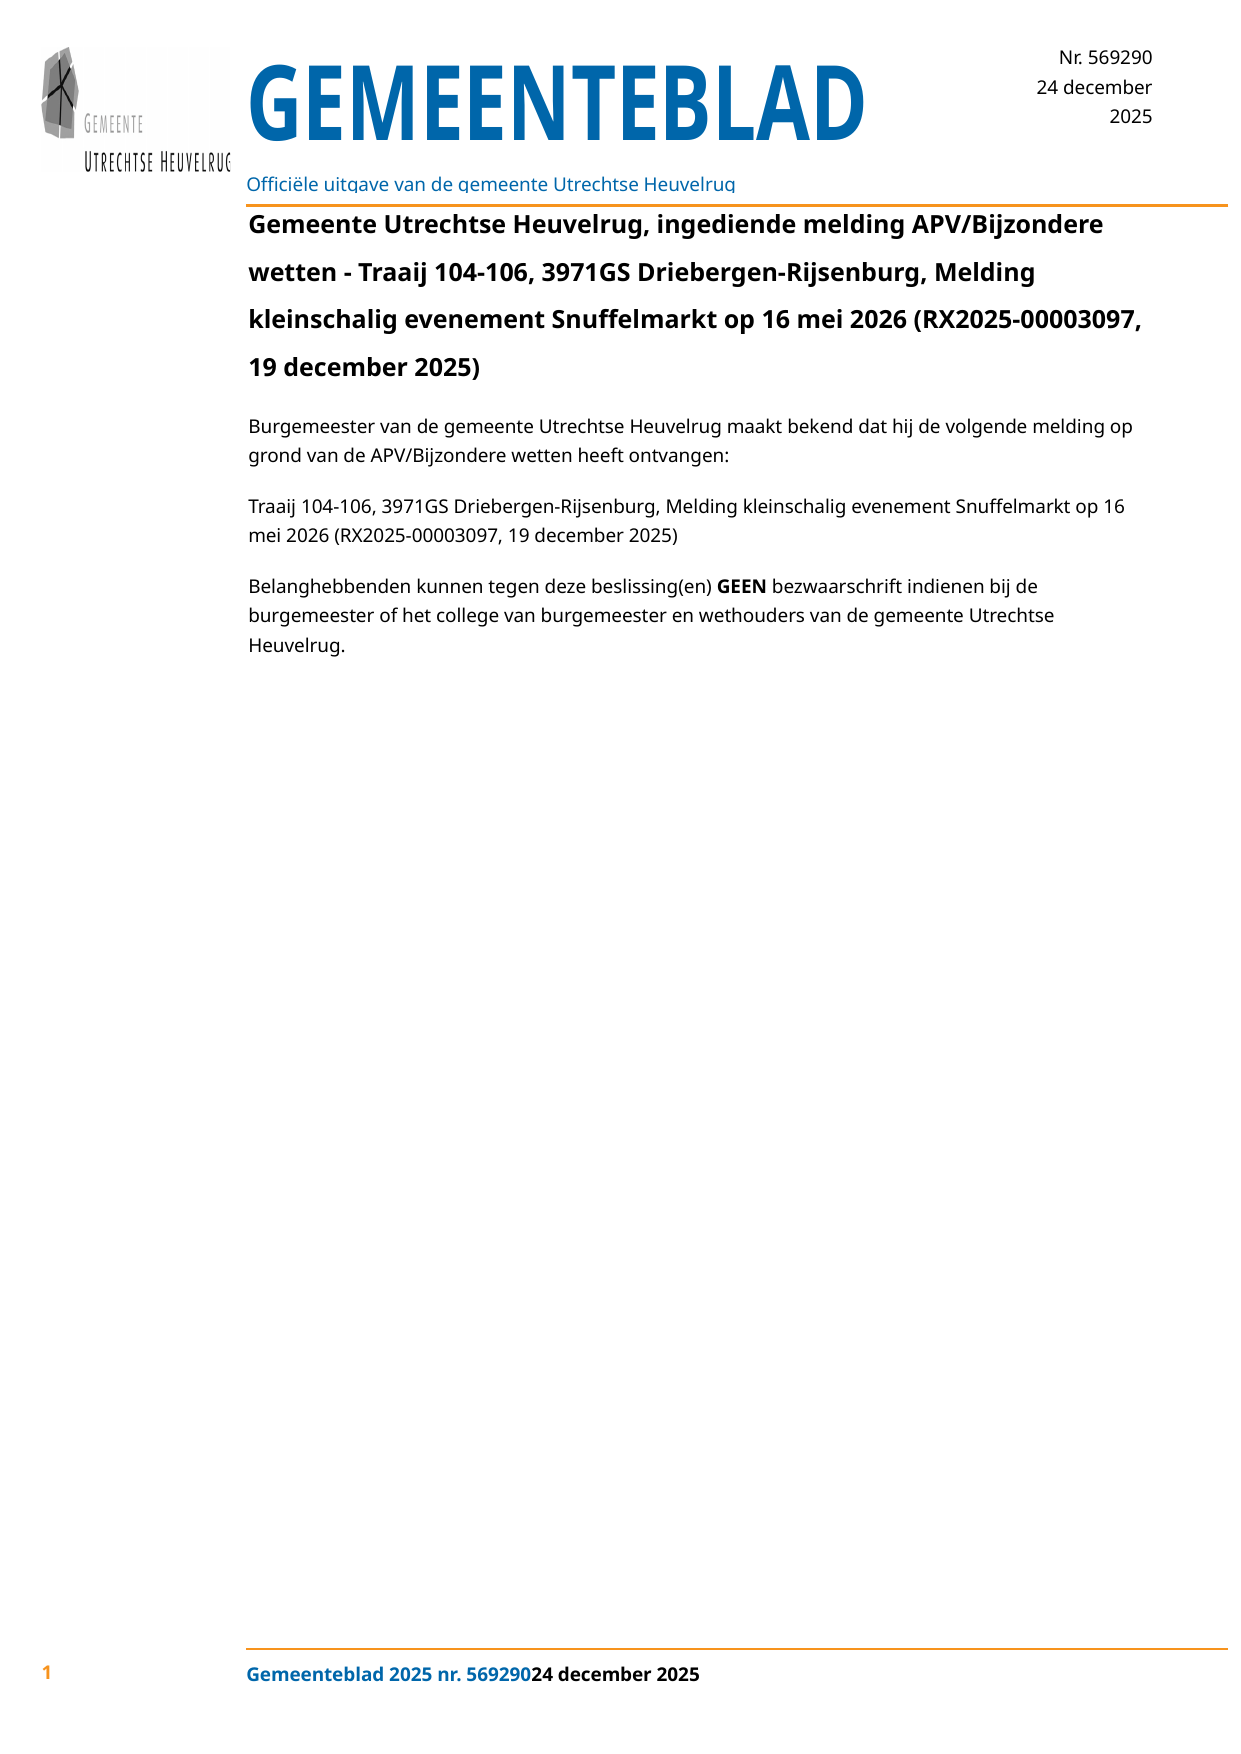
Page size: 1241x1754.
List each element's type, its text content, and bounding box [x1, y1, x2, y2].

text Belanghebbenden kunnen tegen deze beslissing(en) GEEN bezwaarschrift indienen bij de burgemeester of het college van burgemeester en wethouders van de gemeente Utrechtse Heuvelrug. [248, 573, 1152, 658]
text Gemeente Utrechtse Heuvelrug, ingediende melding APV/Bijzondere wetten - Traaij 104-106, 3971GS Driebergen-Rijsenburg, Melding kleinschalig evenement Snuffelmarkt op 16 mei 2026 (RX2025-00003097, 19 december 2025) [248, 207, 1152, 384]
picture [41, 47, 231, 172]
text Traaij 104-106, 3971GS Driebergen-Rijsenburg, Melding kleinschalig evenement Snuffelmarkt op 16 mei 2026 (RX2025-00003097, 19 december 2025) [248, 493, 1152, 548]
text Burgemeester van de gemeente Utrechtse Heuvelrug maakt bekend dat hij de volgende melding op grond van de APV/Bijzondere wetten heeft ontvangen: [248, 413, 1152, 468]
